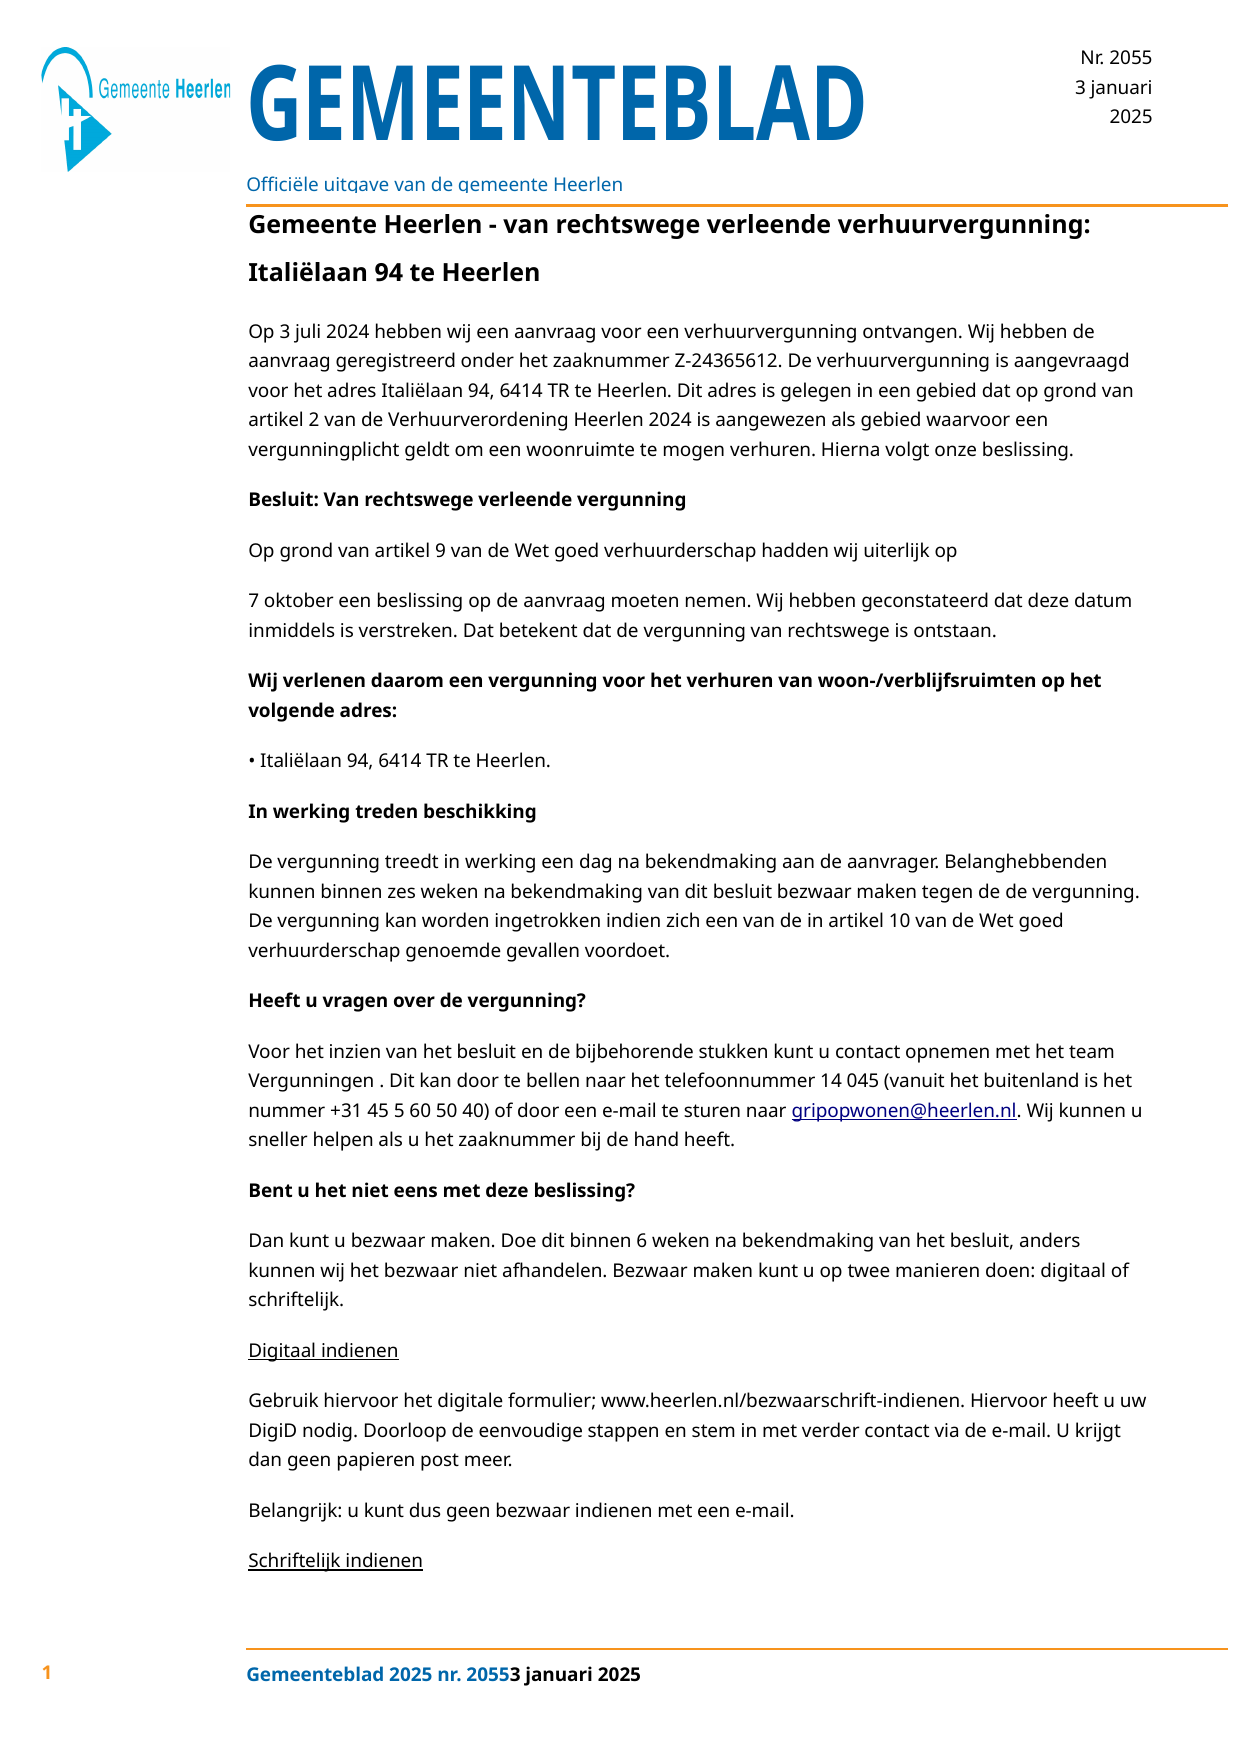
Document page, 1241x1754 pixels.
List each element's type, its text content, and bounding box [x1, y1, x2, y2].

text Digitaal indienen [248, 1337, 1152, 1363]
text Belangrijk: u kunt dus geen bezwaar indienen met een e-mail. [248, 1497, 1152, 1523]
picture [41, 47, 231, 172]
text Wij verlenen daarom een vergunning voor het verhuren van woon-/verblijfsruimten op het volgende adres: [248, 667, 1152, 723]
text In werking treden beschikking [248, 798, 1152, 824]
picture [41, 47, 59, 70]
text Schriftelijk indienen [248, 1547, 1152, 1573]
text Op 3 juli 2024 hebben wij een aanvraag voor een verhuurvergunning ontvangen. Wij hebben de aanvraag geregistreerd onder het zaaknummer Z-24365612. De verhuurvergunning is aangevraagd voor het adres Italiëlaan 94, 6414 TR te Heerlen. Dit adres is gelegen in een gebied dat op grond van artikel 2 van de Verhuurverordening Heerlen 2024 is aangewezen als gebied waarvoor een vergunningplicht geldt om een woonruimte te mogen verhuren. Hierna volgt onze beslissing. [248, 318, 1152, 462]
text 7 oktober een beslissing op de aanvraag moeten nemen. Wij hebben geconstateerd dat deze datum inmiddels is verstreken. Dat betekent dat de vergunning van rechtswege is ontstaan. [248, 587, 1152, 643]
text Dan kunt u bezwaar maken. Doe dit binnen 6 weken na bekendmaking van het besluit, anders kunnen wij het bezwaar niet afhandelen. Bezwaar maken kunt u op twee manieren doen: digitaal of schriftelijk. [248, 1227, 1152, 1312]
text Gebruik hiervoor het digitale formulier; www.heerlen.nl/bezwaarschrift-indienen. Hiervoor heeft u uw DigiD nodig. Doorloop de eenvoudige stappen en stem in met verder contact via de e-mail. U krijgt dan geen papieren post meer. [248, 1387, 1152, 1472]
text • Italiëlaan 94, 6414 TR te Heerlen. [248, 747, 1152, 773]
text Voor het inzien van het besluit en de bijbehorende stukken kunt u contact opnemen met het team Vergunningen . Dit kan door te bellen naar het telefoonnummer 14 045 (vanuit het buitenland is het nummer +31 45 5 60 50 40) of door een e-mail te sturen naar gripopwonen@heerlen.nl. Wij kunnen u sneller helpen als u het zaaknummer bij de hand heeft. [248, 1038, 1152, 1152]
text Op grond van artikel 9 van de Wet goed verhuurderschap hadden wij uiterlijk op [248, 537, 1152, 563]
text Heeft u vragen over de vergunning? [248, 987, 1152, 1013]
text De vergunning treedt in werking een dag na bekendmaking aan de aanvrager. Belanghebbenden kunnen binnen zes weken na bekendmaking van dit besluit bezwaar maken tegen de de vergunning. De vergunning kan worden ingetrokken indien zich een van de in artikel 10 van de Wet goed verhuurderschap genoemde gevallen voordoet. [248, 848, 1152, 963]
text Besluit: Van rechtswege verleende vergunning [248, 487, 1152, 512]
text Gemeente Heerlen - van rechtswege verleende verhuurvergunning: Italiëlaan 94 te Heerlen [248, 207, 1152, 288]
text Bent u het niet eens met deze beslissing? [248, 1177, 1152, 1203]
